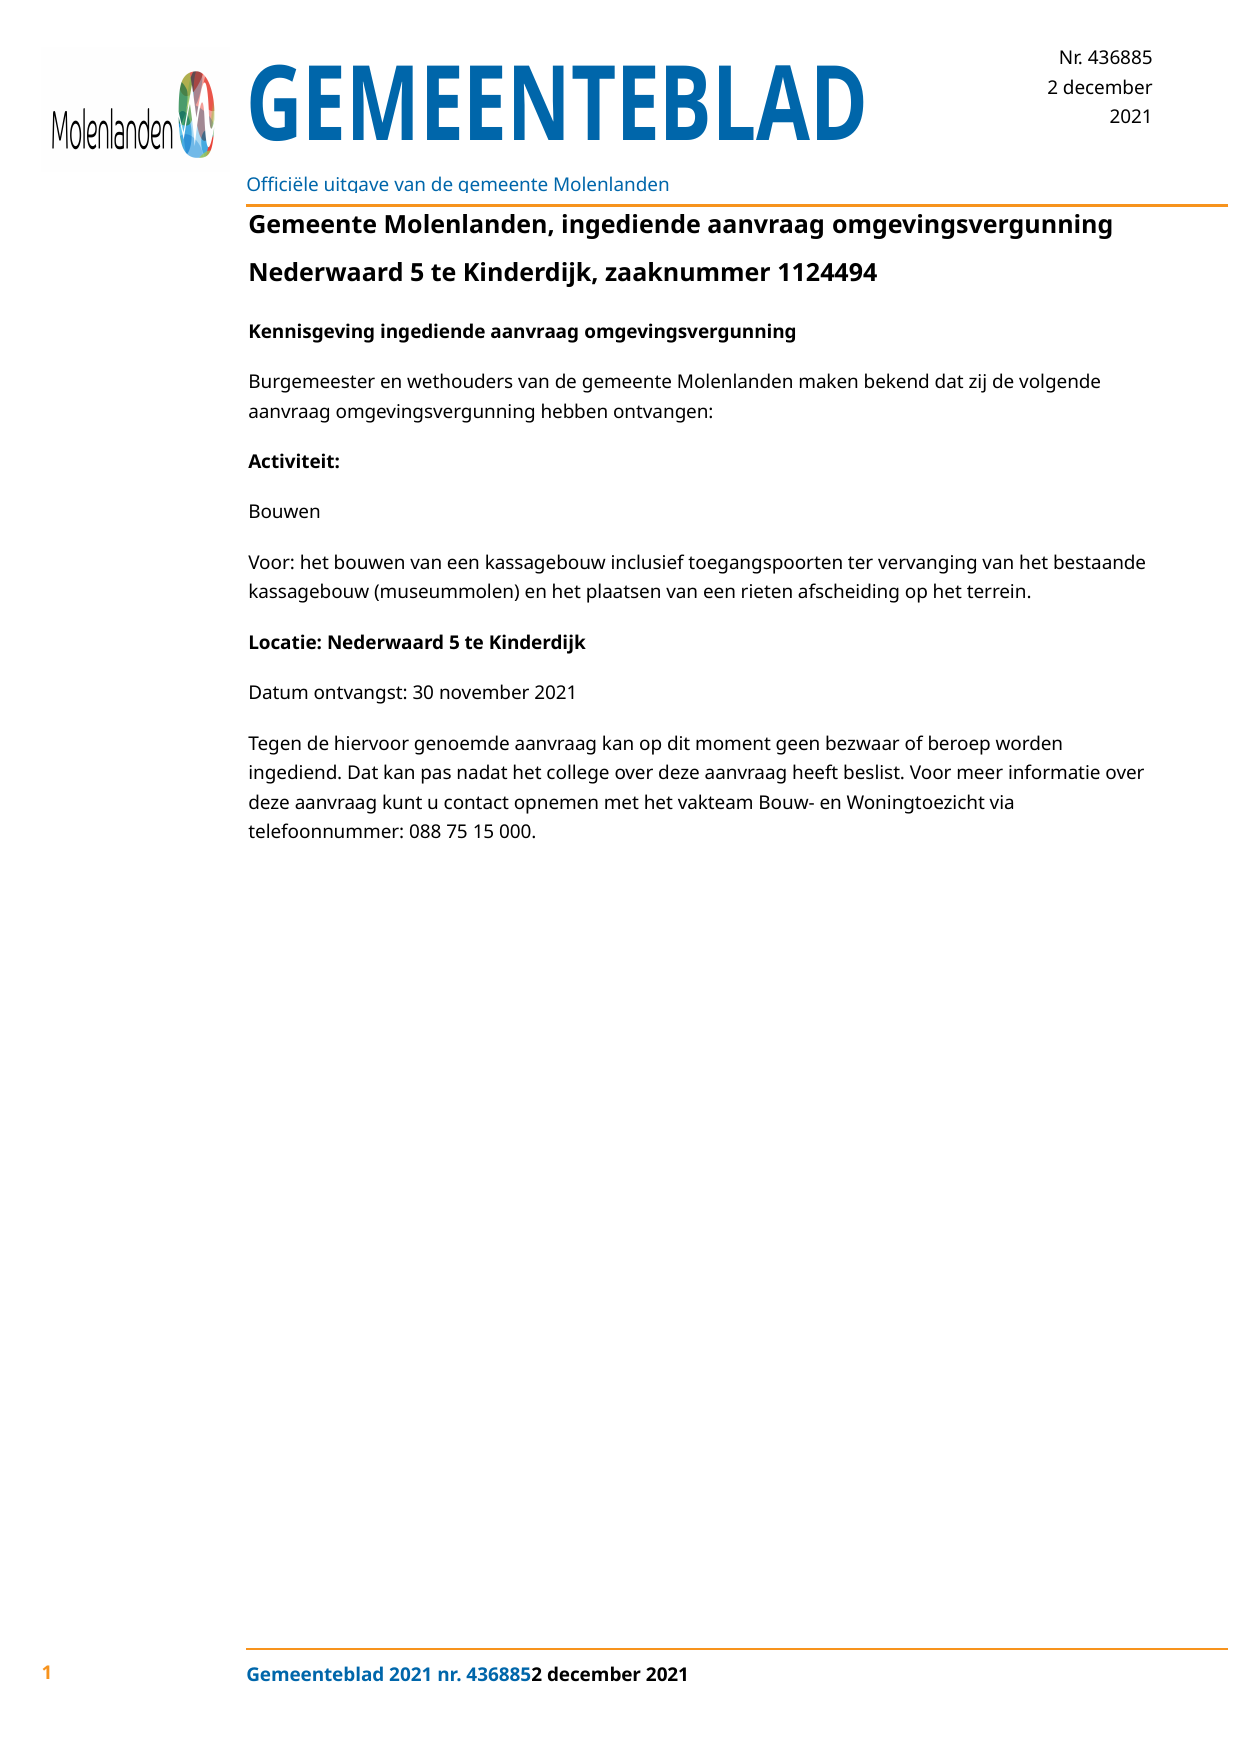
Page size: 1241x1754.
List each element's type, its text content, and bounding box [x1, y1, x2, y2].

text Locatie: Nederwaard 5 te Kinderdijk [248, 629, 1152, 655]
text Gemeente Molenlanden, ingediende aanvraag omgevingsvergunning Nederwaard 5 te Kinderdijk, zaaknummer 1124494 [248, 207, 1152, 288]
text Burgemeester en wethouders van de gemeente Molenlanden maken bekend dat zij de volgende aanvraag omgevingsvergunning hebben ontvangen: [248, 368, 1152, 424]
text Bouwen [248, 499, 1152, 524]
text Activiteit: [248, 448, 1152, 474]
text Voor: het bouwen van een kassagebouw inclusief toegangspoorten ter vervanging van het bestaande kassagebouw (museummolen) en het plaatsen van een rieten afscheiding op het terrein. [248, 549, 1152, 604]
text Kennisgeving ingediende aanvraag omgevingsvergunning [248, 318, 1152, 344]
picture [41, 47, 231, 172]
text Tegen de hiervoor genoemde aanvraag kan op dit moment geen bezwaar of beroep worden ingediend. Dat kan pas nadat het college over deze aanvraag heeft beslist. Voor meer informatie over deze aanvraag kunt u contact opnemen met het vakteam Bouw- en Woningtoezicht via telefoonnummer: 088 75 15 000. [248, 730, 1152, 844]
text Datum ontvangst: 30 november 2021 [248, 679, 1152, 705]
